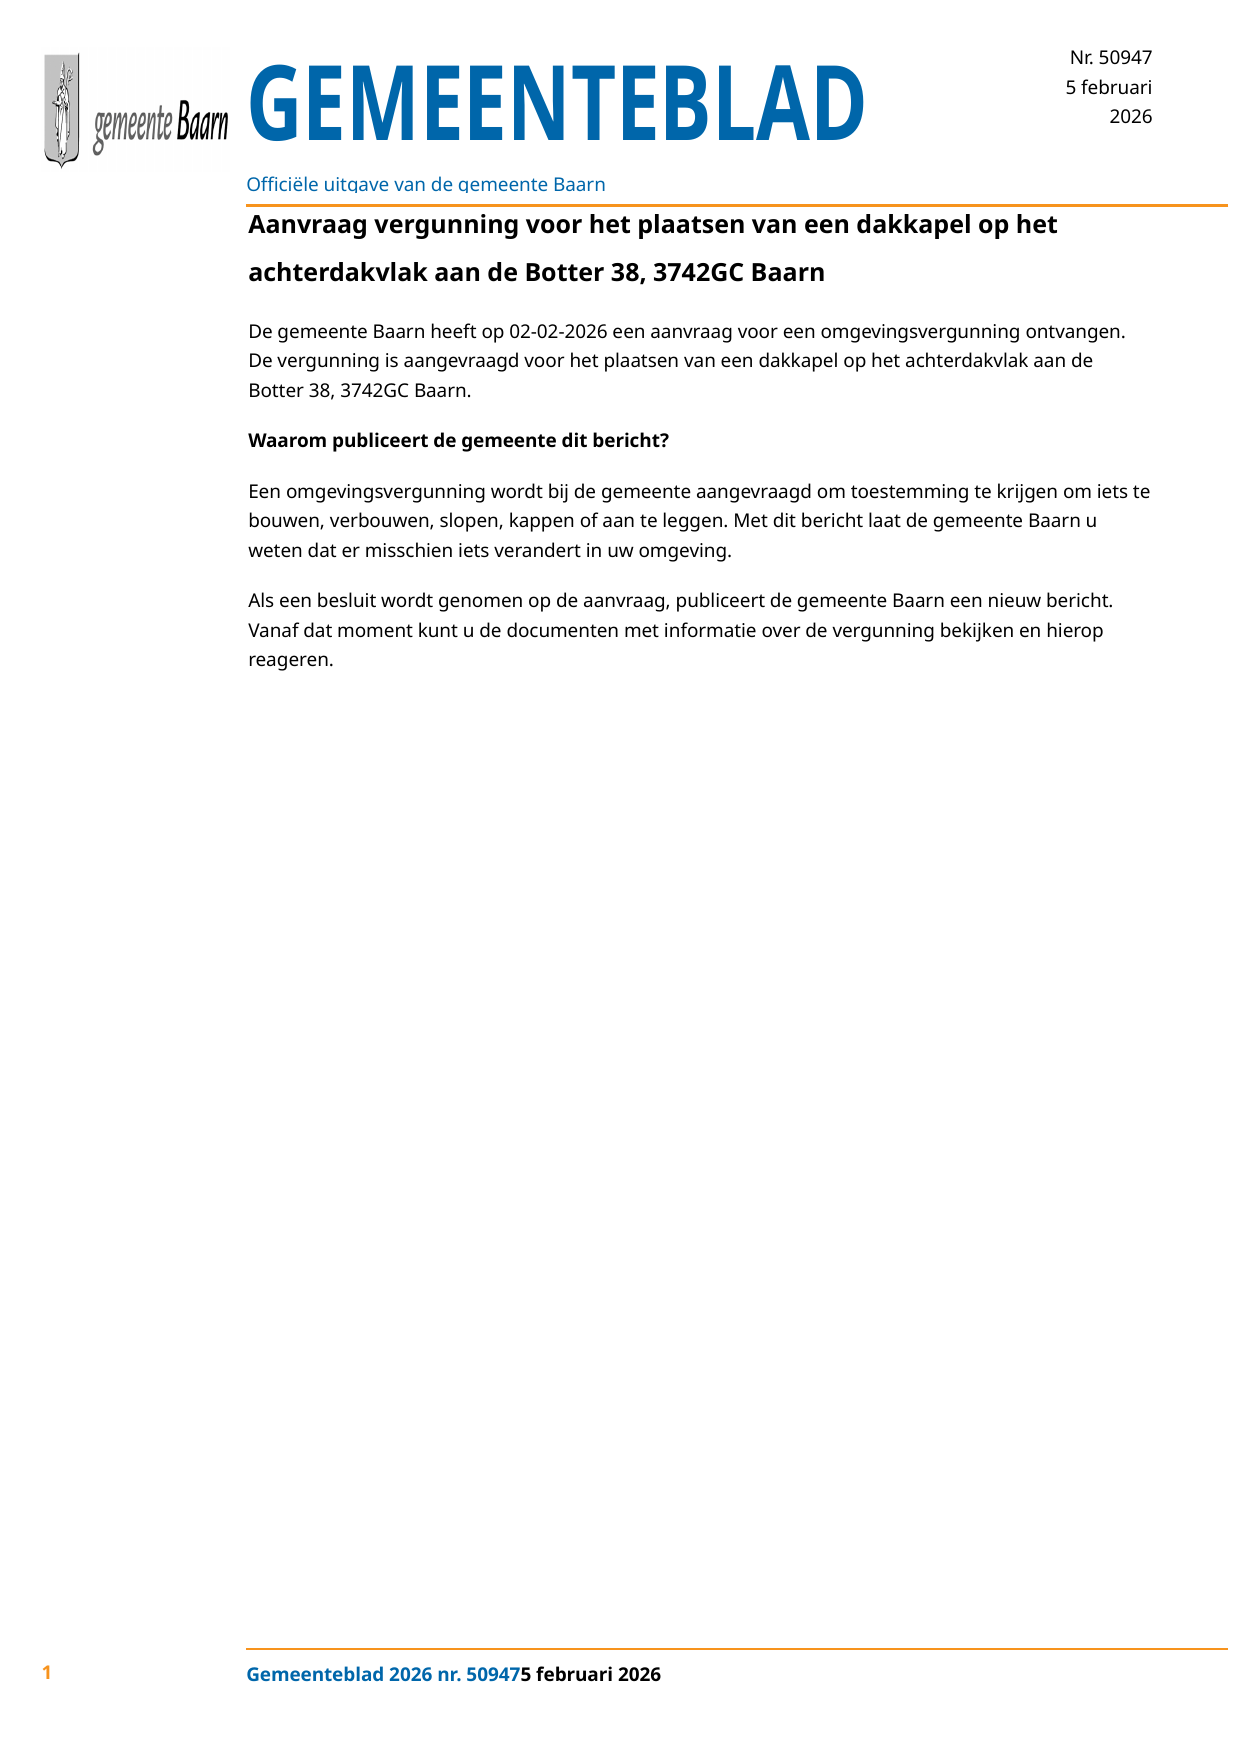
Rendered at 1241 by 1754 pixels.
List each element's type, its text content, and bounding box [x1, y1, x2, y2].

picture [41, 47, 231, 172]
text De gemeente Baarn heeft op 02-02-2026 een aanvraag voor een omgevingsvergunning ontvangen. De vergunning is aangevraagd voor het plaatsen van een dakkapel op het achterdakvlak aan de Botter 38, 3742GC Baarn. [248, 318, 1152, 403]
text Waarom publiceert de gemeente dit bericht? [248, 427, 1152, 453]
text Aanvraag vergunning voor het plaatsen van een dakkapel op het achterdakvlak aan de Botter 38, 3742GC Baarn [248, 207, 1152, 288]
text Als een besluit wordt genomen op de aanvraag, publiceert de gemeente Baarn een nieuw bericht. Vanaf dat moment kunt u de documenten met informatie over de vergunning bekijken en hierop reageren. [248, 587, 1152, 672]
text Een omgevingsvergunning wordt bij de gemeente aangevraagd om toestemming te krijgen om iets te bouwen, verbouwen, slopen, kappen of aan te leggen. Met dit bericht laat de gemeente Baarn u weten dat er misschien iets verandert in uw omgeving. [248, 478, 1152, 563]
